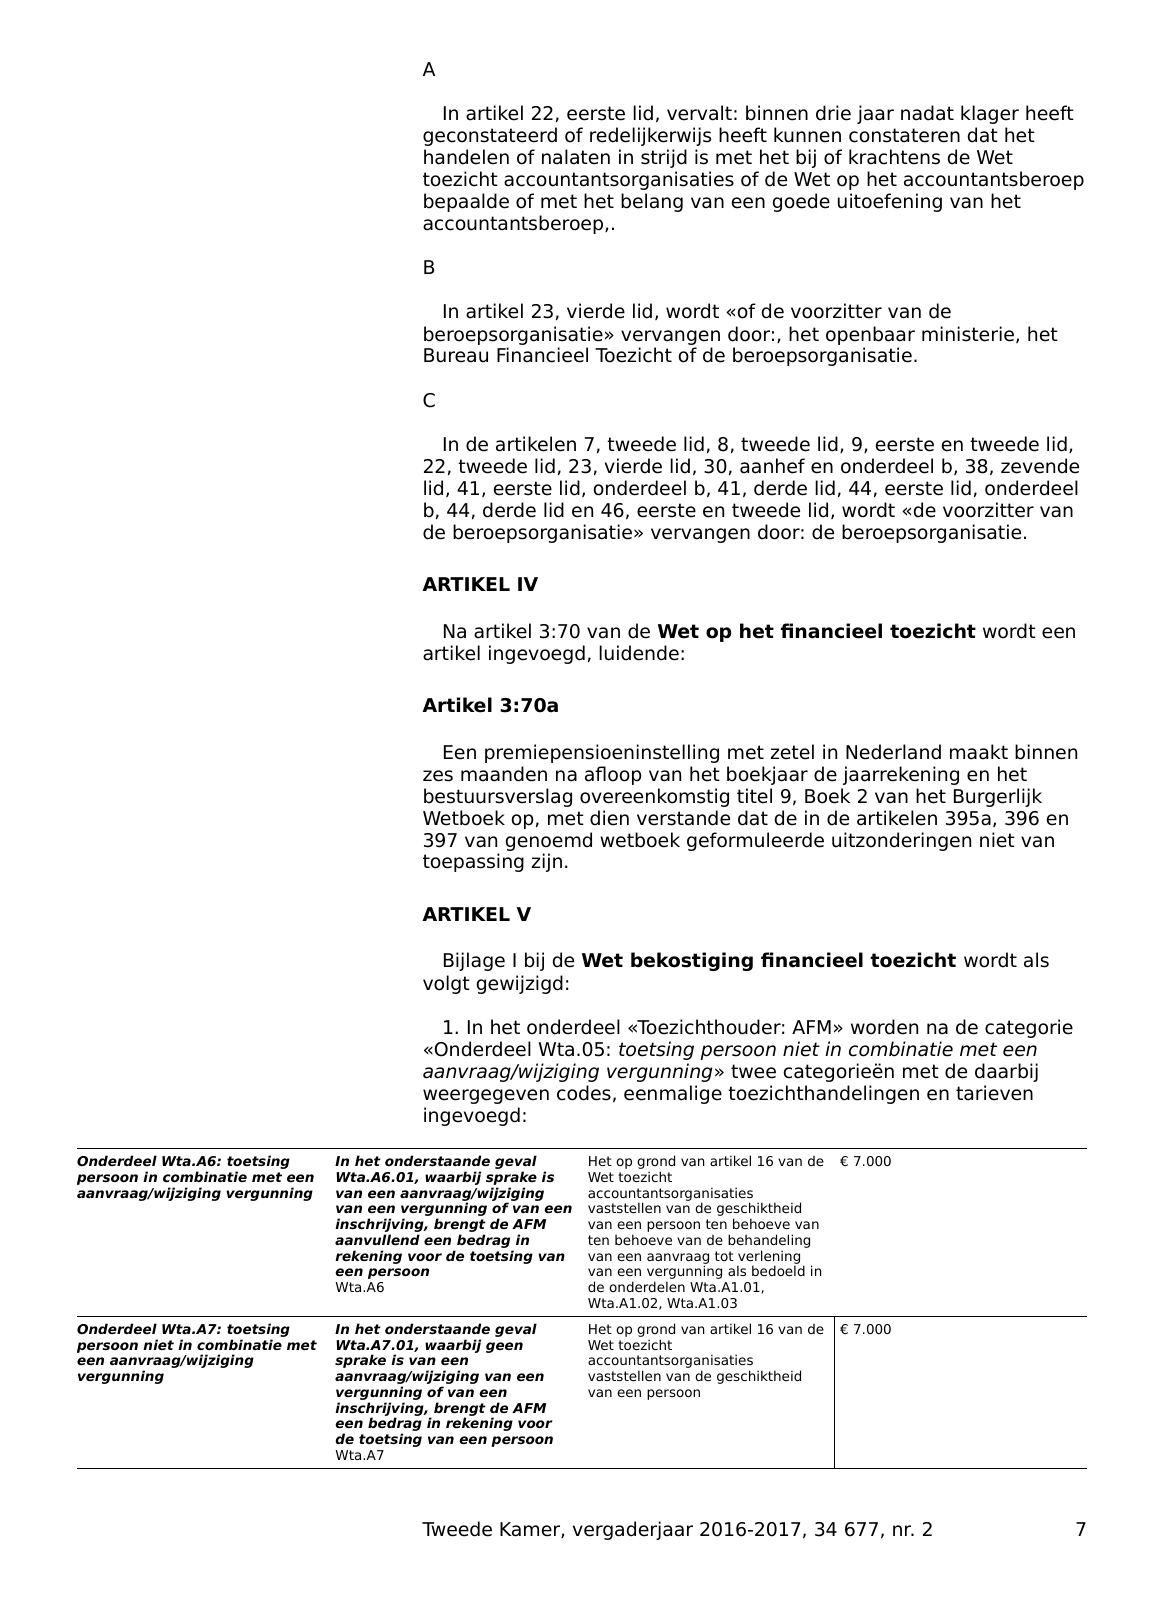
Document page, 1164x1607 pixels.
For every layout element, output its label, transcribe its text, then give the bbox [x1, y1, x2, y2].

text C [422, 389, 1087, 412]
table_cell Onderdeel Wta.A7: toetsing persoon niet in combinatie met een aanvraag/wijziging vergunning [77, 1317, 329, 1468]
text In artikel 22, eerste lid, vervalt: binnen drie jaar nadat klager heeft geconstateerd of redelijkerwijs heeft kunnen constateren dat het handelen of nalaten in strijd is met het bij of krachtens de Wet toezicht accountantsorganisaties of de Wet op het accountantsberoep bepaalde of met het belang van een goede uitoefening van het accountantsberoep,. [422, 103, 1087, 235]
text B [422, 257, 1087, 279]
subtitle ARTIKEL IV [422, 574, 1087, 596]
table_header € 7.000 [834, 1149, 1087, 1316]
text Na artikel 3:70 van de Wet op het financieel toezicht wordt een artikel ingevoegd, luidende: [422, 621, 1087, 664]
text 1. In het onderdeel «Toezichthouder: AFM» worden na de categorie «Onderdeel Wta.05: toetsing persoon niet in combinatie met een aanvraag/wijziging vergunning» twee categorieën met de daarbij weergegeven codes, eenmalige toezichthandelingen en tarieven ingevoegd: [422, 1017, 1087, 1126]
table_header Het op grond van artikel 16 van de Wet toezicht accountantsorganisaties vaststellen van de geschiktheid van een persoon ten behoeve van ten behoeve van de behandeling van een aanvraag tot verlening van een vergunning als bedoeld in de onderdelen Wta.A1.01, Wta.A1.02, Wta.A1.03 [582, 1149, 834, 1316]
table_cell Het op grond van artikel 16 van de Wet toezicht accountantsorganisaties vaststellen van de geschiktheid van een persoon [582, 1317, 834, 1468]
subtitle ARTIKEL V [422, 903, 1087, 925]
table_header In het onderstaande geval Wta.A6.01, waarbij sprake is van een aanvraag/wijziging van een vergunning of van een inschrijving, brengt de AFM aanvullend een bedrag in rekening voor de toetsing van een persoon Wta.A6 [329, 1149, 582, 1316]
text A [422, 59, 1087, 81]
table_header Onderdeel Wta.A6: toetsing persoon in combinatie met een aanvraag/wijziging vergunning [77, 1149, 329, 1316]
text In de artikelen 7, tweede lid, 8, tweede lid, 9, eerste en tweede lid, 22, tweede lid, 23, vierde lid, 30, aanhef en onderdeel b, 38, zevende lid, 41, eerste lid, onderdeel b, 41, derde lid, 44, eerste lid, onderdeel b, 44, derde lid en 46, eerste en tweede lid, wordt «de voorzitter van de beroepsorganisatie» vervangen door: de beroepsorganisatie. [422, 434, 1087, 544]
table_cell In het onderstaande geval Wta.A7.01, waarbij geen sprake is van een aanvraag/wijziging van een vergunning of van een inschrijving, brengt de AFM een bedrag in rekening voor de toetsing van een persoon Wta.A7 [329, 1317, 582, 1468]
subtitle Artikel 3:70a [422, 694, 1087, 717]
table_cell € 7.000 [835, 1317, 1087, 1468]
text Bijlage I bij de Wet bekostiging financieel toezicht wordt als volgt gewijzigd: [422, 950, 1087, 994]
text In artikel 23, vierde lid, wordt «of de voorzitter van de beroepsorganisatie» vervangen door:, het openbaar ministerie, het Bureau Financieel Toezicht of de beroepsorganisatie. [422, 301, 1087, 367]
text Een premiepensioeninstelling met zetel in Nederland maakt binnen zes maanden na afloop van het boekjaar de jaarrekening en het bestuursverslag overeenkomstig titel 9, Boek 2 van het Burgerlijk Wetboek op, met dien verstande dat de in de artikelen 395a, 396 en 397 van genoemd wetboek geformuleerde uitzonderingen niet van toepassing zijn. [422, 742, 1087, 873]
